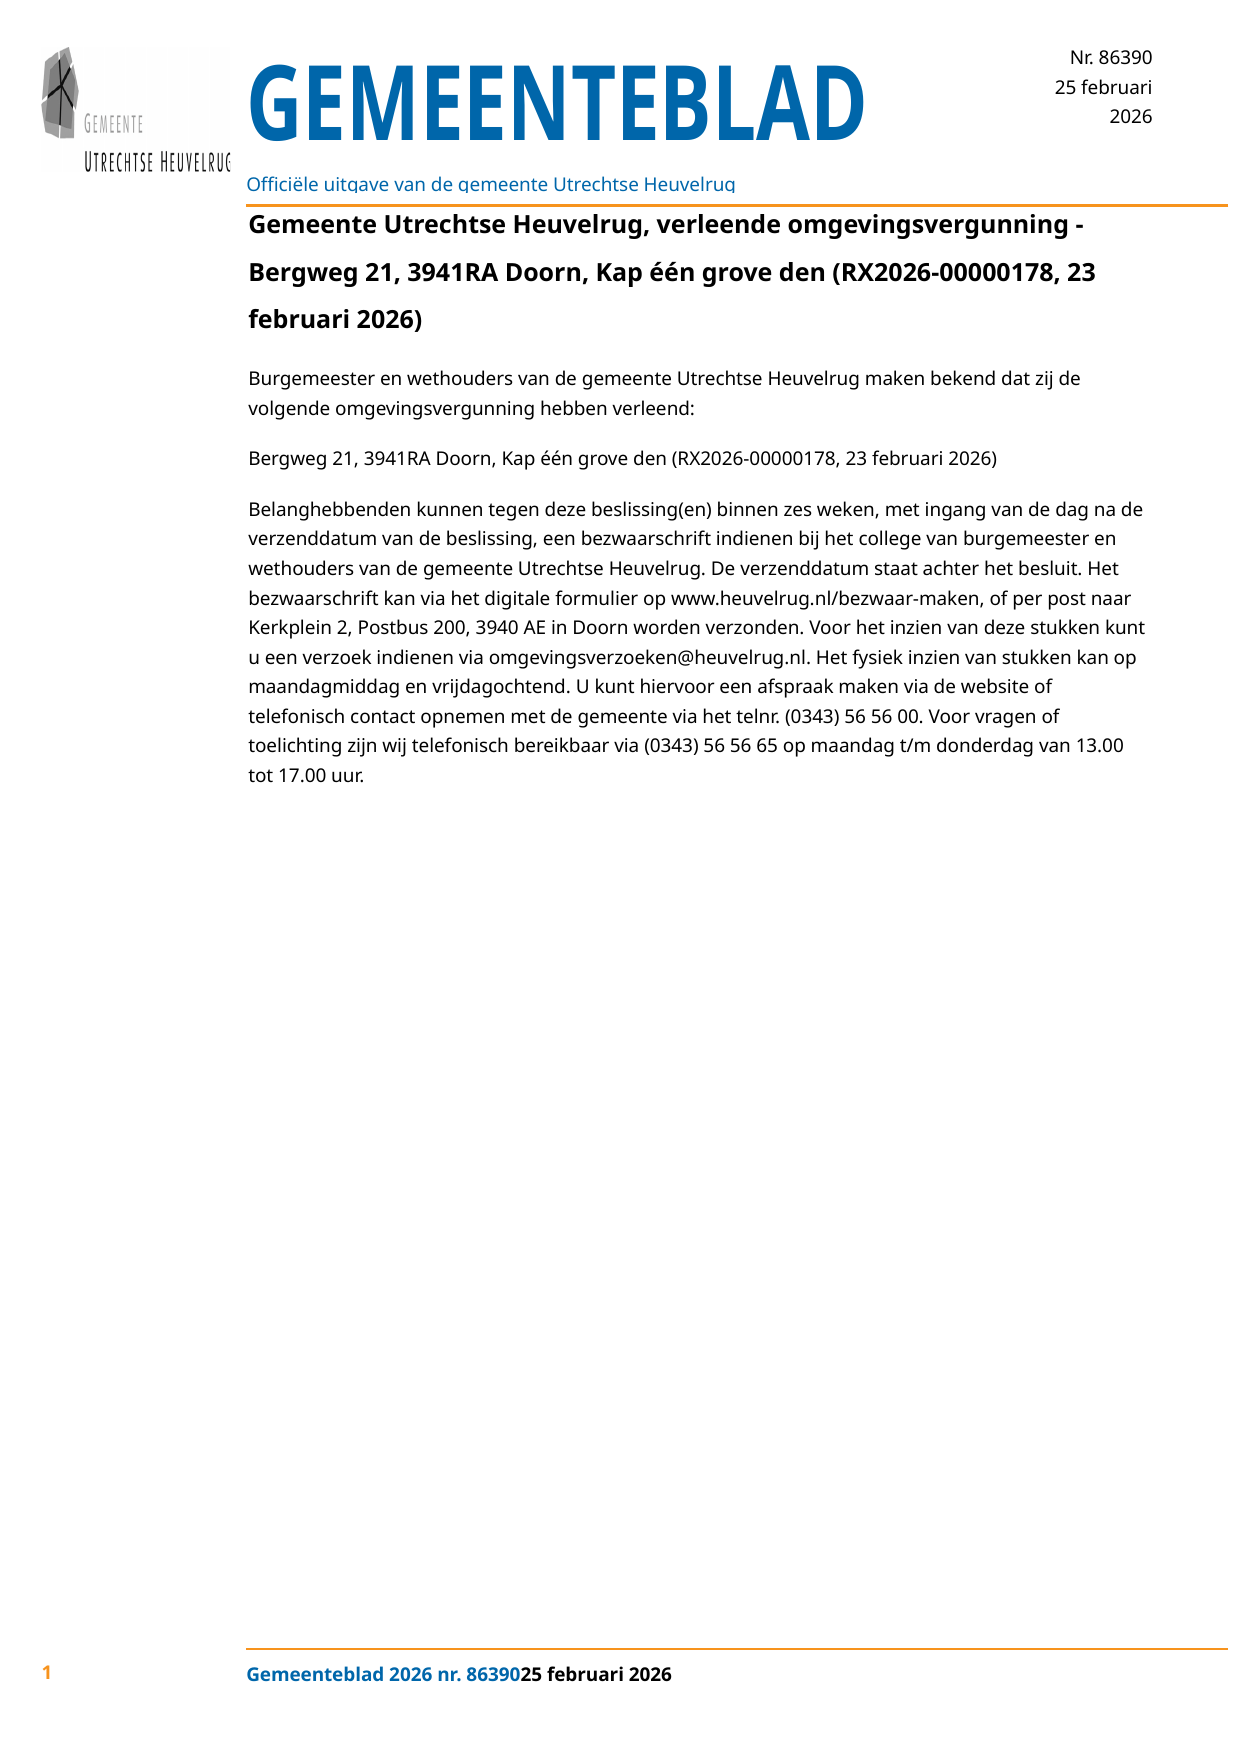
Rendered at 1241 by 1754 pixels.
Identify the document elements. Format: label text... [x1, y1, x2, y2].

text Belanghebbenden kunnen tegen deze beslissing(en) binnen zes weken, met ingang van de dag na de verzenddatum van de beslissing, een bezwaarschrift indienen bij het college van burgemeester en wethouders van de gemeente Utrechtse Heuvelrug. De verzenddatum staat achter het besluit. Het bezwaarschrift kan via het digitale formulier op www.heuvelrug.nl/bezwaar-maken, of per post naar Kerkplein 2, Postbus 200, 3940 AE in Doorn worden verzonden. Voor het inzien van deze stukken kunt u een verzoek indienen via omgevingsverzoeken@heuvelrug.nl. Het fysiek inzien van stukken kan op maandagmiddag en vrijdagochtend. U kunt hiervoor een afspraak maken via de website of telefonisch contact opnemen met de gemeente via het telnr. (0343) 56 56 00. Voor vragen of toelichting zijn wij telefonisch bereikbaar via (0343) 56 56 65 op maandag t/m donderdag van 13.00 tot 17.00 uur. [248, 496, 1152, 788]
picture [41, 47, 231, 172]
text Gemeente Utrechtse Heuvelrug, verleende omgevingsvergunning - Bergweg 21, 3941RA Doorn, Kap één grove den (RX2026-00000178, 23 februari 2026) [248, 207, 1152, 336]
text Bergweg 21, 3941RA Doorn, Kap één grove den (RX2026-00000178, 23 februari 2026) [248, 446, 1152, 471]
text Burgemeester en wethouders van de gemeente Utrechtse Heuvelrug maken bekend dat zij de volgende omgevingsvergunning hebben verleend: [248, 366, 1152, 421]
